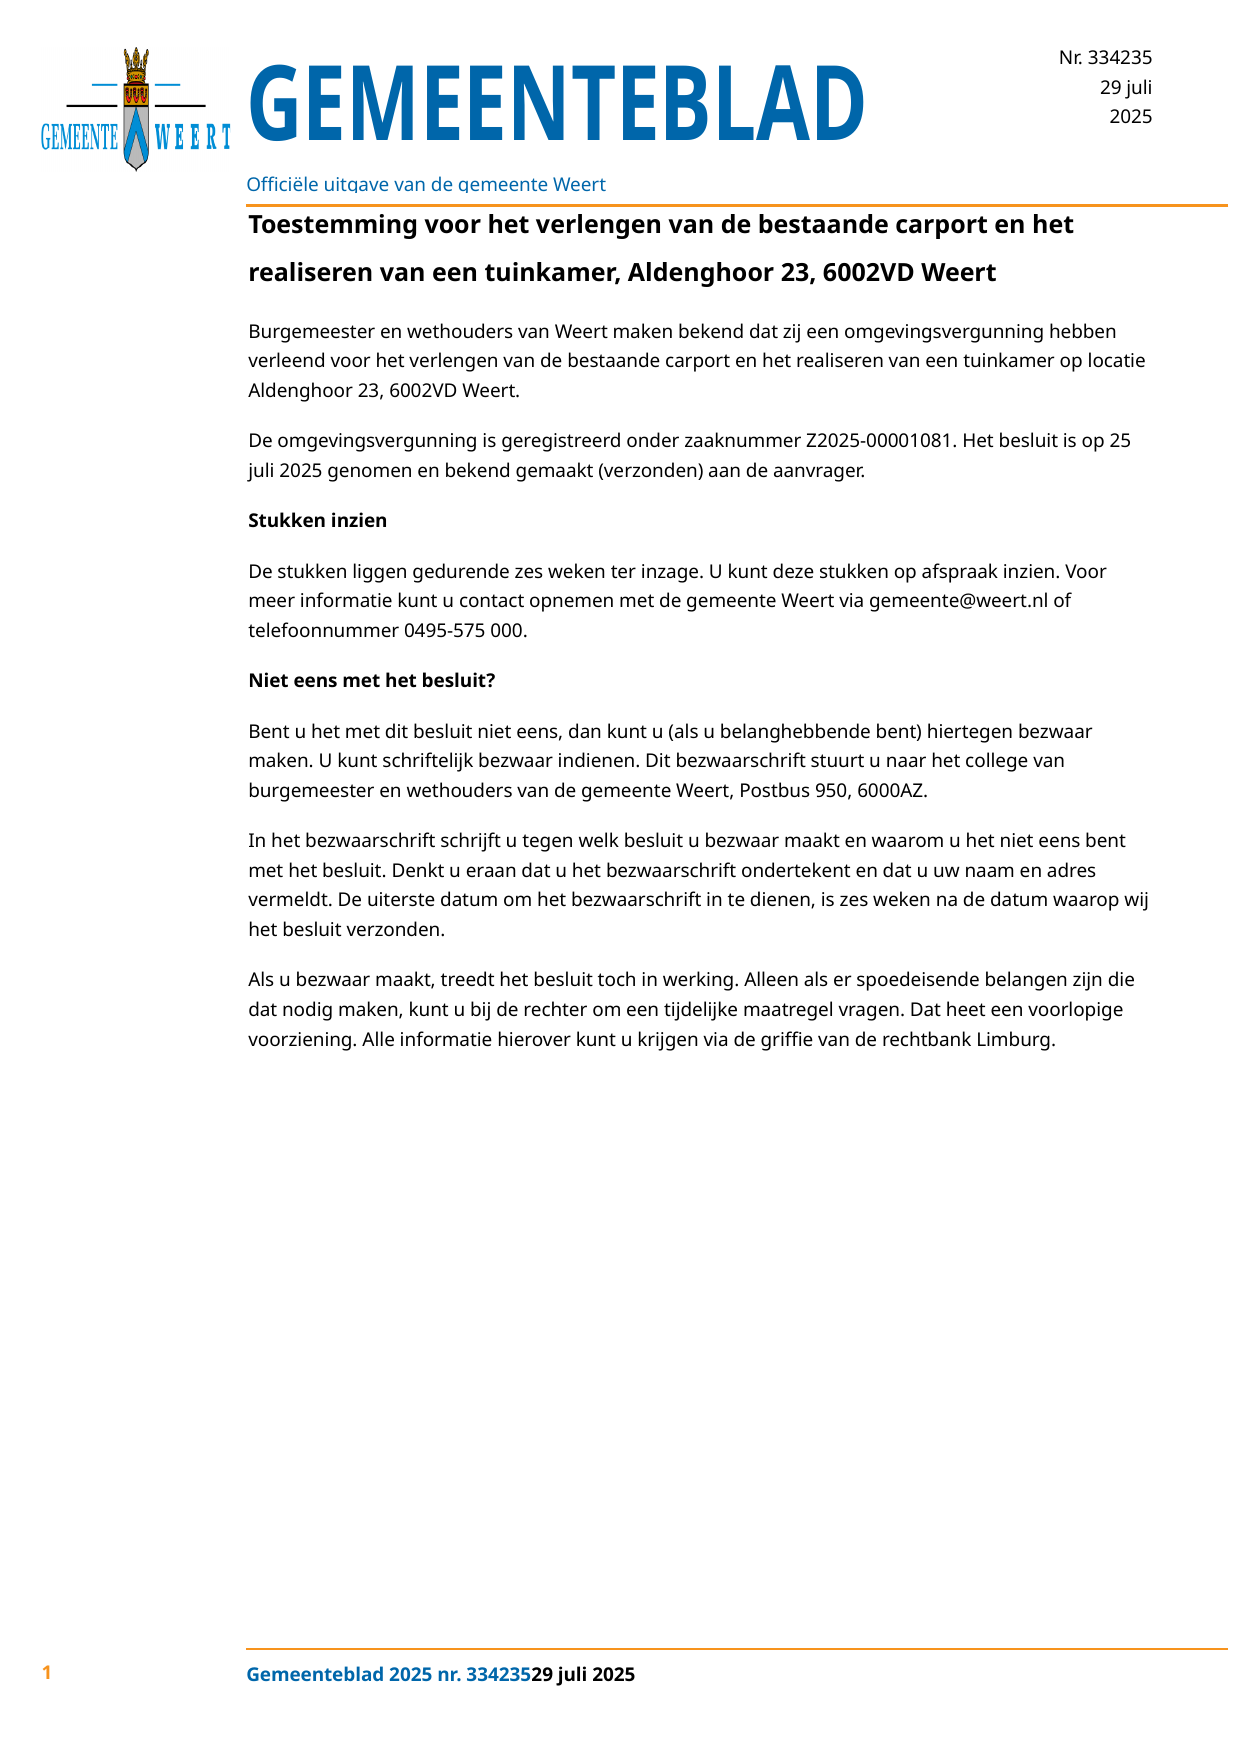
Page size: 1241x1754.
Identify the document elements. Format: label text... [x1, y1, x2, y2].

text Bent u het met dit besluit niet eens, dan kunt u (als u belanghebbende bent) hiertegen bezwaar maken. U kunt schriftelijk bezwaar indienen. Dit bezwaarschrift stuurt u naar het college van burgemeester en wethouders van de gemeente Weert, Postbus 950, 6000AZ. [248, 718, 1152, 803]
text Burgemeester en wethouders van Weert maken bekend dat zij een omgevingsvergunning hebben verleend voor het verlengen van de bestaande carport en het realiseren van een tuinkamer op locatie Aldenghoor 23, 6002VD Weert. [248, 318, 1152, 403]
text Toestemming voor het verlengen van de bestaande carport en het realiseren van een tuinkamer, Aldenghoor 23, 6002VD Weert [248, 207, 1152, 288]
text De stukken liggen gedurende zes weken ter inzage. U kunt deze stukken op afspraak inzien. Voor meer informatie kunt u contact opnemen met de gemeente Weert via gemeente@weert.nl of telefoonnummer 0495-575 000. [248, 558, 1152, 643]
text Niet eens met het besluit? [248, 667, 1152, 693]
text Stukken inzien [248, 507, 1152, 533]
text In het bezwaarschrift schrijft u tegen welk besluit u bezwaar maakt en waarom u het niet eens bent met het besluit. Denkt u eraan dat u het bezwaarschrift ondertekent en dat u uw naam en adres vermeldt. De uiterste datum om het bezwaarschrift in te dienen, is zes weken na de datum waarop wij het besluit verzonden. [248, 827, 1152, 942]
text Als u bezwaar maakt, treedt het besluit toch in werking. Alleen als er spoedeisende belangen zijn die dat nodig maken, kunt u bij de rechter om een tijdelijke maatregel vragen. Dat heet een voorlopige voorziening. Alle informatie hierover kunt u krijgen via de griffie van de rechtbank Limburg. [248, 967, 1152, 1052]
picture [41, 47, 231, 172]
text De omgevingsvergunning is geregistreerd onder zaaknummer Z2025-00001081. Het besluit is op 25 juli 2025 genomen en bekend gemaakt (verzonden) aan de aanvrager. [248, 427, 1152, 483]
